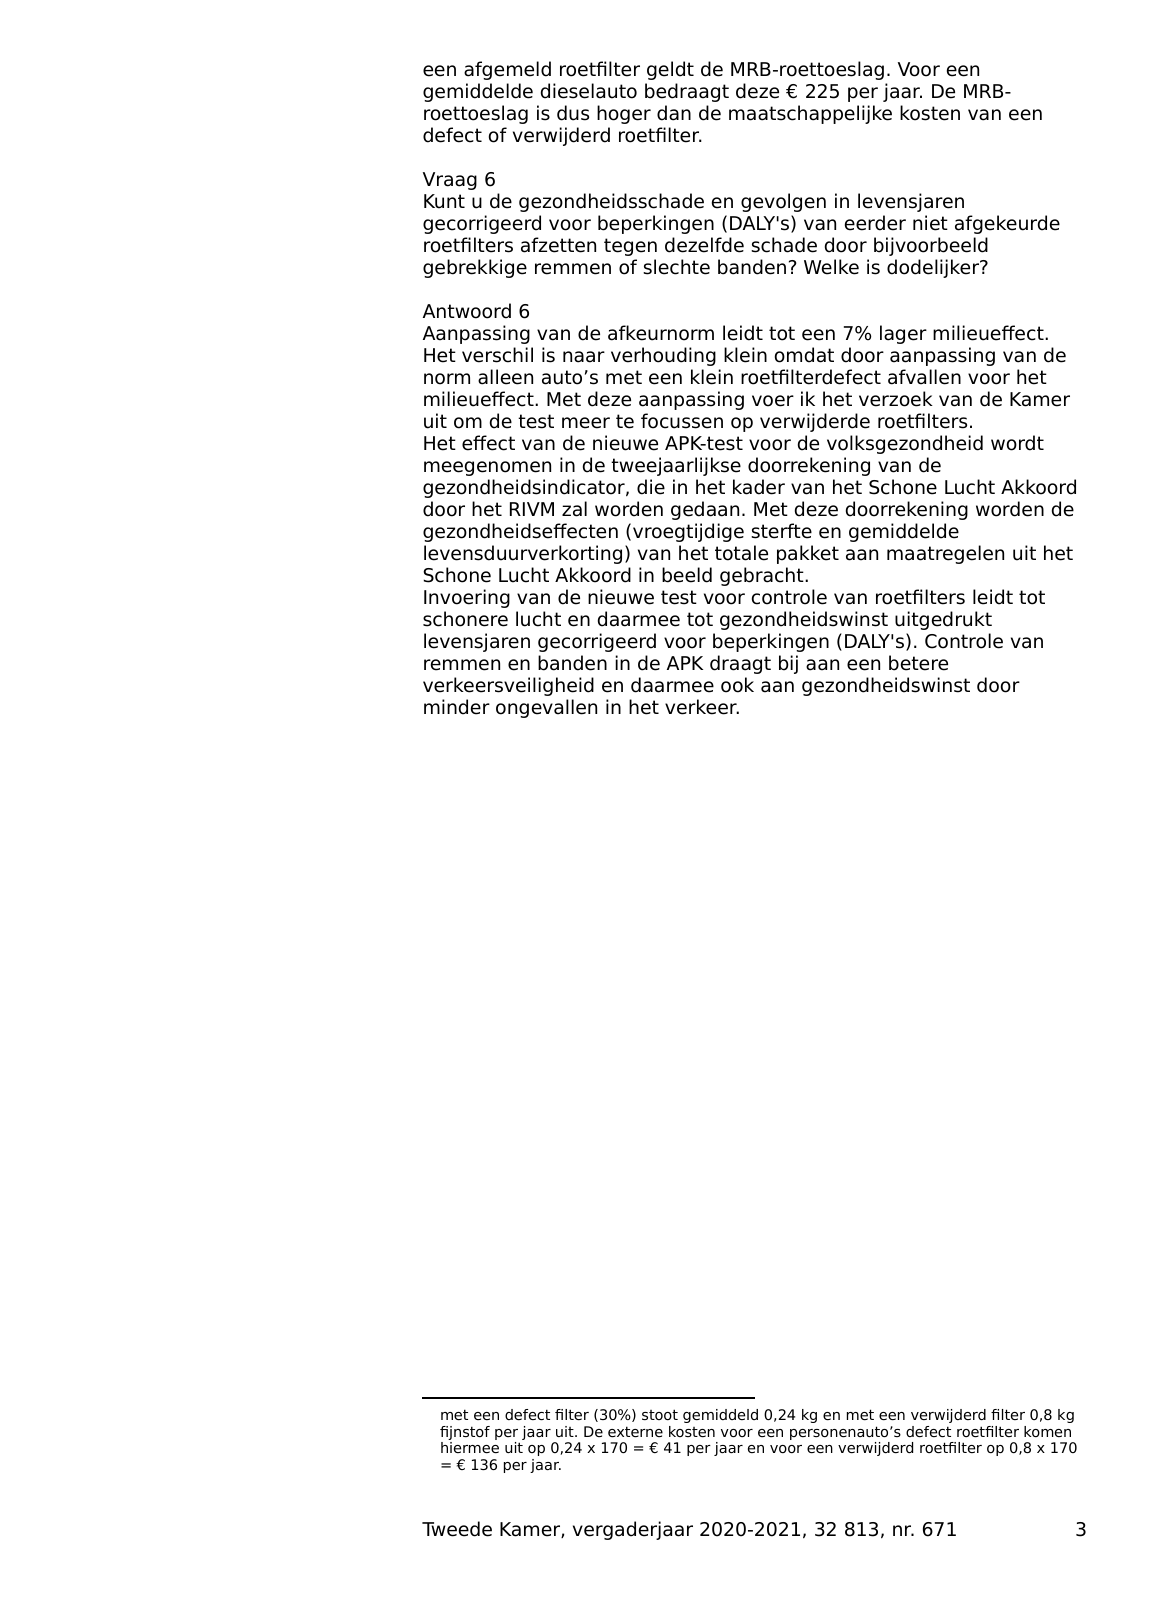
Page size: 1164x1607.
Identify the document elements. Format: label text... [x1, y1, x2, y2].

text met een defect filter (30%) stoot gemiddeld 0,24 kg en met een verwijderd filter 0,8 kg fijnstof per jaar uit. De externe kosten voor een personenauto’s defect roetfilter komen hiermee uit op 0,24 x 170 = € 41 per jaar en voor een verwijderd roetfilter op 0,8 x 170 = € 136 per jaar. [422, 1407, 1087, 1474]
text Antwoord 6 [422, 301, 1087, 323]
text Het effect van de nieuwe APK-test voor de volksgezondheid wordt meegenomen in de tweejaarlijkse doorrekening van de gezondheidsindicator, die in het kader van het Schone Lucht Akkoord door het RIVM zal worden gedaan. Met deze doorrekening worden de gezondheidseffecten (vroegtijdige sterfte en gemiddelde levensduurverkorting) van het totale pakket aan maatregelen uit het Schone Lucht Akkoord in beeld gebracht. [422, 433, 1087, 587]
text Aanpassing van de afkeurnorm leidt tot een 7% lager milieueffect. Het verschil is naar verhouding klein omdat door aanpassing van de norm alleen auto’s met een klein roetfilterdefect afvallen voor het milieueffect. Met deze aanpassing voer ik het verzoek van de Kamer uit om de test meer te focussen op verwijderde roetfilters. [422, 323, 1087, 433]
text Invoering van de nieuwe test voor controle van roetfilters leidt tot schonere lucht en daarmee tot gezondheidswinst uitgedrukt levensjaren gecorrigeerd voor beperkingen (DALY's). Controle van remmen en banden in de APK draagt bij aan een betere verkeersveiligheid en daarmee ook aan gezondheidswinst door minder ongevallen in het verkeer. [422, 587, 1087, 719]
text Vraag 6 [422, 169, 1087, 191]
text Kunt u de gezondheidsschade en gevolgen in levensjaren gecorrigeerd voor beperkingen (DALY's) van eerder niet afgekeurde roetfilters afzetten tegen dezelfde schade door bijvoorbeeld gebrekkige remmen of slechte banden? Welke is dodelijker? [422, 191, 1087, 279]
text een afgemeld roetfilter geldt de MRB-roettoeslag. Voor een gemiddelde dieselauto bedraagt deze € 225 per jaar. De MRB-roettoeslag is dus hoger dan de maatschappelijke kosten van een defect of verwijderd roetfilter. [422, 59, 1087, 147]
